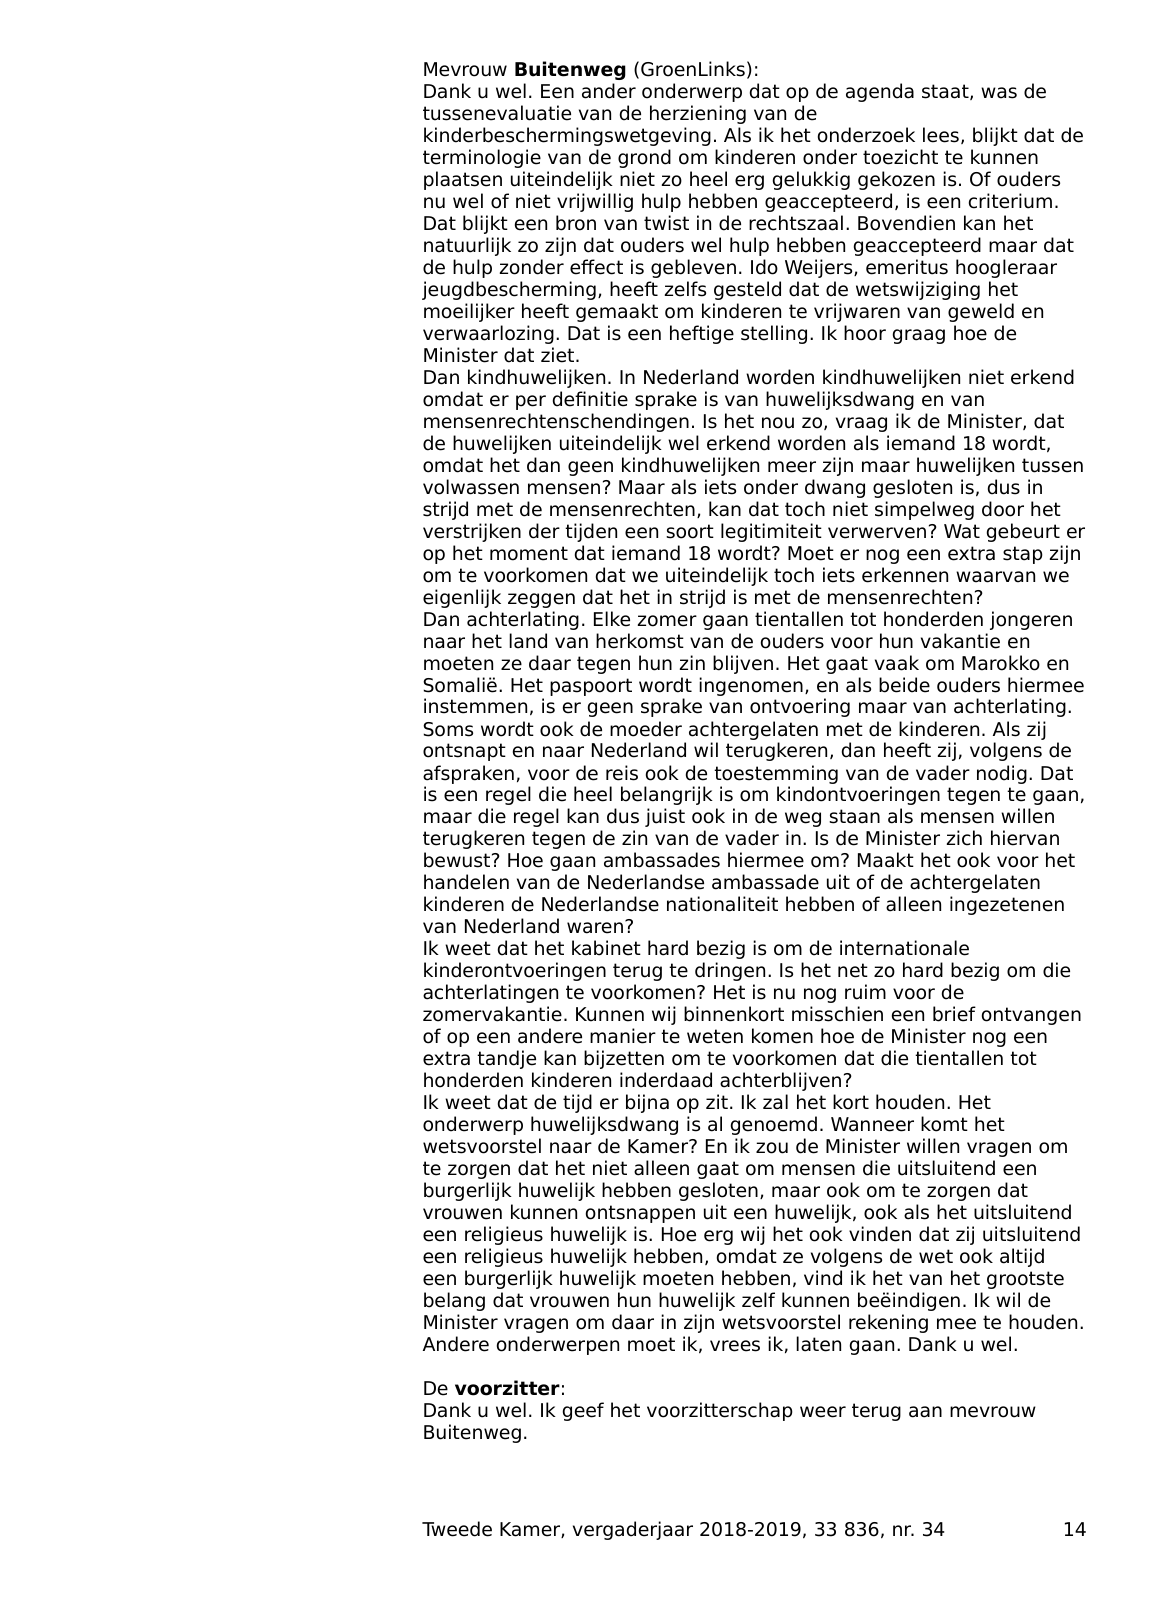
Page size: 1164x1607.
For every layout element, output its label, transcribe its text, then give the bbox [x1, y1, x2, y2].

text Ik weet dat de tijd er bijna op zit. Ik zal het kort houden. Het onderwerp huwelijksdwang is al genoemd. Wanneer komt het wetsvoorstel naar de Kamer? En ik zou de Minister willen vragen om te zorgen dat het niet alleen gaat om mensen die uitsluitend een burgerlijk huwelijk hebben gesloten, maar ook om te zorgen dat vrouwen kunnen ontsnappen uit een huwelijk, ook als het uitsluitend een religieus huwelijk is. Hoe erg wij het ook vinden dat zij uitsluitend een religieus huwelijk hebben, omdat ze volgens de wet ook altijd een burgerlijk huwelijk moeten hebben, vind ik het van het grootste belang dat vrouwen hun huwelijk zelf kunnen beëindigen. Ik wil de Minister vragen om daar in zijn wetsvoorstel rekening mee te houden. [422, 1092, 1087, 1334]
text Dank u wel. Ik geef het voorzitterschap weer terug aan mevrouw Buitenweg. [422, 1400, 1087, 1444]
text Andere onderwerpen moet ik, vrees ik, laten gaan. Dank u wel. [422, 1334, 1087, 1356]
text Dank u wel. Een ander onderwerp dat op de agenda staat, was de tussenevaluatie van de herziening van de kinderbeschermingswetgeving. Als ik het onderzoek lees, blijkt dat de terminologie van de grond om kinderen onder toezicht te kunnen plaatsen uiteindelijk niet zo heel erg gelukkig gekozen is. Of ouders nu wel of niet vrijwillig hulp hebben geaccepteerd, is een criterium. Dat blijkt een bron van twist in de rechtszaal. Bovendien kan het natuurlijk zo zijn dat ouders wel hulp hebben geaccepteerd maar dat de hulp zonder effect is gebleven. Ido Weijers, emeritus hoogleraar jeugdbescherming, heeft zelfs gesteld dat de wetswijziging het moeilijker heeft gemaakt om kinderen te vrijwaren van geweld en verwaarlozing. Dat is een heftige stelling. Ik hoor graag hoe de Minister dat ziet. [422, 81, 1087, 367]
text Dan achterlating. Elke zomer gaan tientallen tot honderden jongeren naar het land van herkomst van de ouders voor hun vakantie en moeten ze daar tegen hun zin blijven. Het gaat vaak om Marokko en Somalië. Het paspoort wordt ingenomen, en als beide ouders hiermee instemmen, is er geen sprake van ontvoering maar van achterlating. Soms wordt ook de moeder achtergelaten met de kinderen. Als zij ontsnapt en naar Nederland wil terugkeren, dan heeft zij, volgens de afspraken, voor de reis ook de toestemming van de vader nodig. Dat is een regel die heel belangrijk is om kindontvoeringen tegen te gaan, maar die regel kan dus juist ook in de weg staan als mensen willen terugkeren tegen de zin van de vader in. Is de Minister zich hiervan bewust? Hoe gaan ambassades hiermee om? Maakt het ook voor het handelen van de Nederlandse ambassade uit of de achtergelaten kinderen de Nederlandse nationaliteit hebben of alleen ingezetenen van Nederland waren? [422, 608, 1087, 938]
text De voorzitter: [422, 1378, 1087, 1400]
text Mevrouw Buitenweg (GroenLinks): [422, 59, 1087, 81]
text Ik weet dat het kabinet hard bezig is om de internationale kinderontvoeringen terug te dringen. Is het net zo hard bezig om die achterlatingen te voorkomen? Het is nu nog ruim voor de zomervakantie. Kunnen wij binnenkort misschien een brief ontvangen of op een andere manier te weten komen hoe de Minister nog een extra tandje kan bijzetten om te voorkomen dat die tientallen tot honderden kinderen inderdaad achterblijven? [422, 938, 1087, 1092]
text Dan kindhuwelijken. In Nederland worden kindhuwelijken niet erkend omdat er per definitie sprake is van huwelijksdwang en van mensenrechtenschendingen. Is het nou zo, vraag ik de Minister, dat de huwelijken uiteindelijk wel erkend worden als iemand 18 wordt, omdat het dan geen kindhuwelijken meer zijn maar huwelijken tussen volwassen mensen? Maar als iets onder dwang gesloten is, dus in strijd met de mensenrechten, kan dat toch niet simpelweg door het verstrijken der tijden een soort legitimiteit verwerven? Wat gebeurt er op het moment dat iemand 18 wordt? Moet er nog een extra stap zijn om te voorkomen dat we uiteindelijk toch iets erkennen waarvan we eigenlijk zeggen dat het in strijd is met de mensenrechten? [422, 367, 1087, 608]
